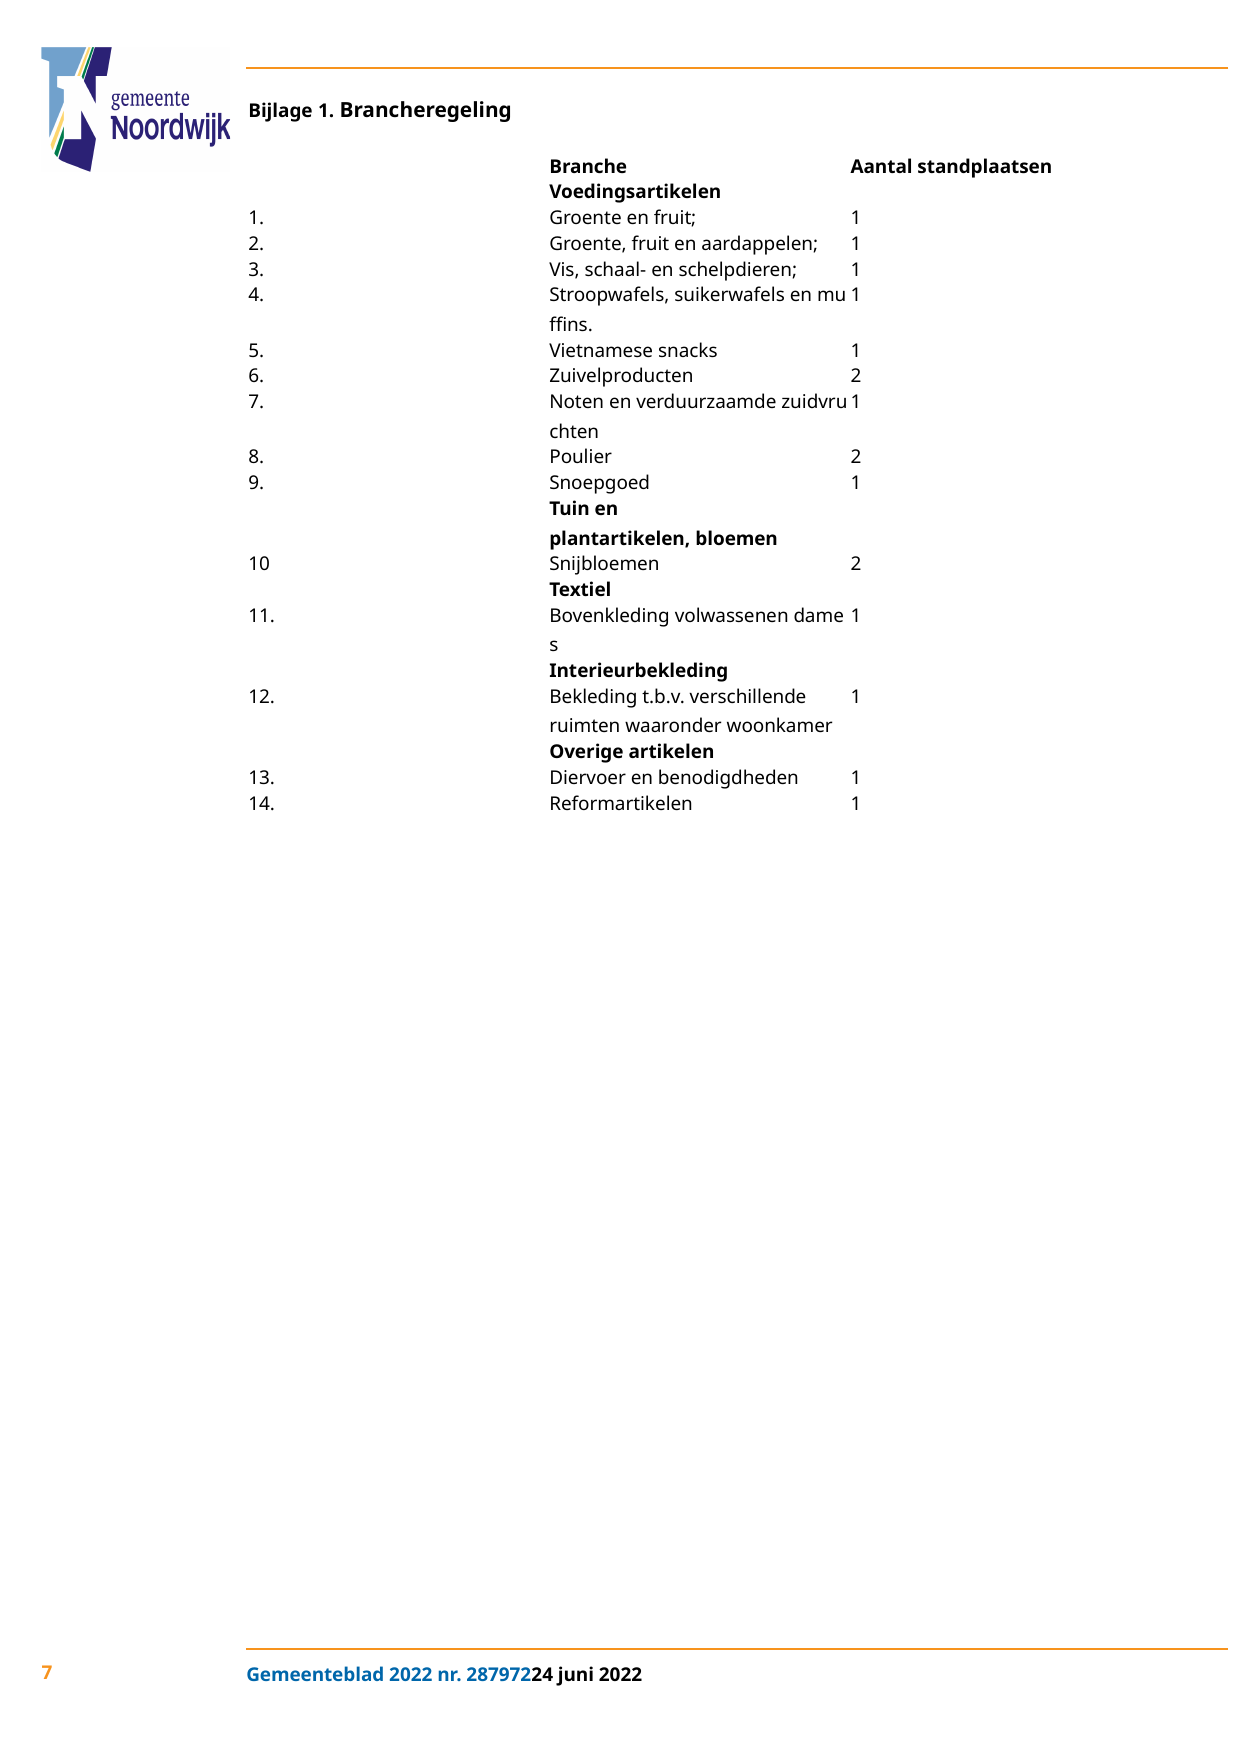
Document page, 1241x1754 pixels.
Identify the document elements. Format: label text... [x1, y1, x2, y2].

table_cell Snijbloemen [549, 551, 850, 576]
table_cell Tuin en plantartikelen, bloemen [549, 495, 850, 551]
table_cell Groente en fruit; [549, 205, 850, 230]
table_cell 5. [248, 337, 549, 363]
table_cell [850, 738, 1152, 764]
table_cell Overige artikelen [549, 738, 850, 764]
table_header Branche [549, 153, 850, 179]
table_cell Bekleding t.b.v. verschillende ruimten waaronder woonkamer [549, 683, 850, 738]
table_cell 1 [850, 790, 1152, 816]
table_cell Interieurbekleding [549, 657, 850, 683]
table_cell [850, 495, 1152, 551]
table_cell 13. [248, 764, 549, 790]
table_cell [850, 576, 1152, 602]
table_cell Diervoer en benodigdheden [549, 764, 850, 790]
text Bijlage 1. Brancheregeling [248, 95, 1152, 123]
table_cell 1 [850, 230, 1152, 256]
table_cell Stroopwafels, suikerwafels en muffins. [549, 282, 850, 337]
table_cell 2 [850, 363, 1152, 388]
table_cell 1 [850, 389, 1152, 444]
table_cell 2. [248, 230, 549, 256]
table_cell [850, 657, 1152, 683]
table_cell [248, 576, 549, 602]
table_cell [248, 657, 549, 683]
table_cell 1. [248, 205, 549, 230]
table_cell [248, 738, 549, 764]
table_cell Poulier [549, 444, 850, 469]
table_cell 6. [248, 363, 549, 388]
table_cell Bovenkleding volwassenen dames [549, 602, 850, 657]
table_cell Snoepgoed [549, 470, 850, 495]
table_cell 1 [850, 282, 1152, 337]
table_cell 1 [850, 256, 1152, 282]
table_cell 3. [248, 256, 549, 282]
table_cell [850, 179, 1152, 204]
table_header Aantal standplaatsen [850, 153, 1152, 179]
table_cell Textiel [549, 576, 850, 602]
table_header [248, 153, 549, 179]
table_cell 1 [850, 205, 1152, 230]
table_cell 11. [248, 602, 549, 657]
table_cell 9. [248, 470, 549, 495]
table_cell 4. [248, 282, 549, 337]
table_cell Vis, schaal- en schelpdieren; [549, 256, 850, 282]
table_cell 2 [850, 444, 1152, 469]
table_cell 12. [248, 683, 549, 738]
table_cell 1 [850, 602, 1152, 657]
table_cell 1 [850, 470, 1152, 495]
table_cell Vietnamese snacks [549, 337, 850, 363]
table_cell 1 [850, 764, 1152, 790]
table_cell Reformartikelen [549, 790, 850, 816]
table_cell 7. [248, 389, 549, 444]
table_cell 1 [850, 337, 1152, 363]
table_cell 8. [248, 444, 549, 469]
table_cell 2 [850, 551, 1152, 576]
table_cell 14. [248, 790, 549, 816]
table_cell [248, 179, 549, 204]
table_cell 1 [850, 683, 1152, 738]
picture [41, 47, 231, 172]
table_cell Noten en verduurzaamde zuidvruchten [549, 389, 850, 444]
table_cell [248, 495, 549, 551]
table_cell Groente, fruit en aardappelen; [549, 230, 850, 256]
table_cell 10 [248, 551, 549, 576]
table_cell Voedingsartikelen [549, 179, 850, 204]
table_cell Zuivelproducten [549, 363, 850, 388]
